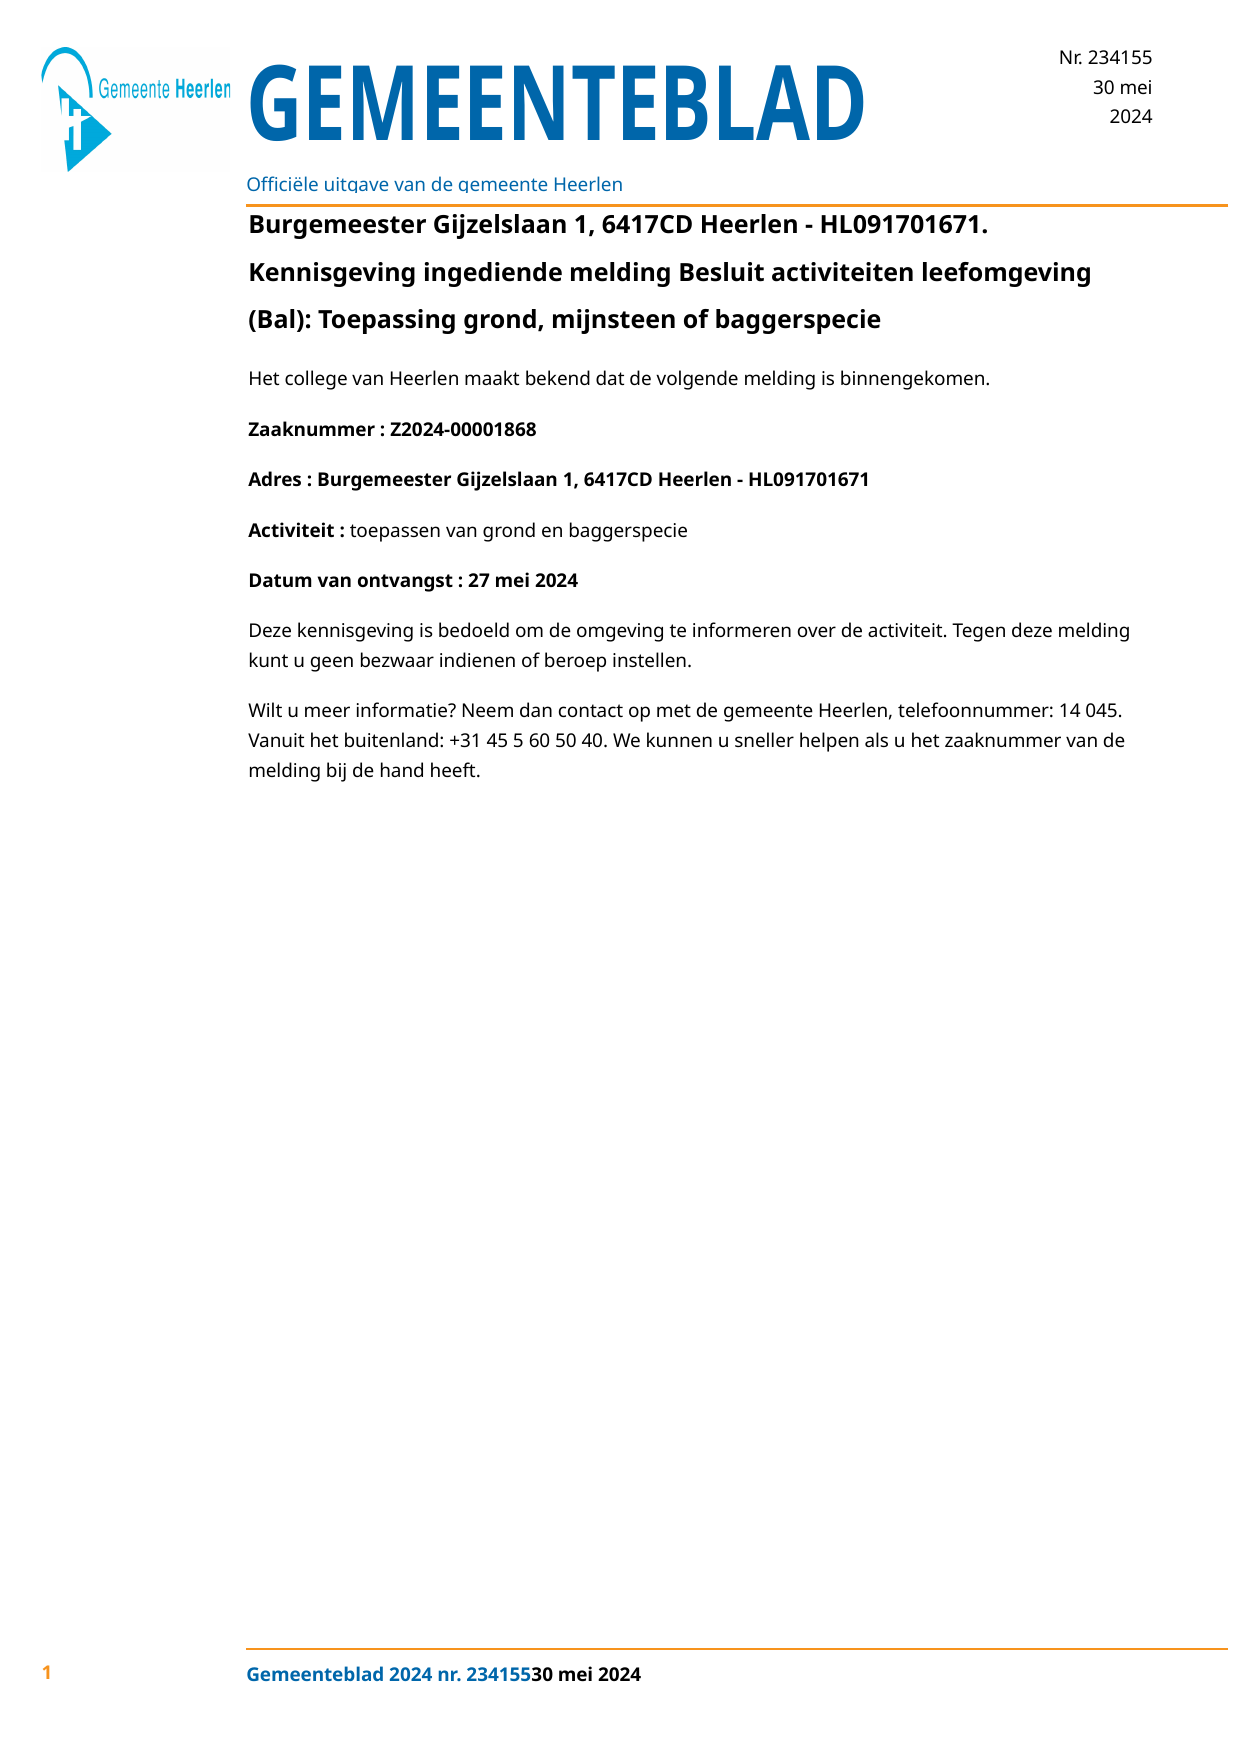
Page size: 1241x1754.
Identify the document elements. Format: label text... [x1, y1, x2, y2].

text Datum van ontvangst : 27 mei 2024 [248, 567, 1152, 593]
text Activiteit : toepassen van grond en baggerspecie [248, 517, 1152, 542]
text Deze kennisgeving is bedoeld om de omgeving te informeren over de activiteit. Tegen deze melding kunt u geen bezwaar indienen of beroep instellen. [248, 618, 1152, 673]
picture [41, 47, 59, 70]
text Adres : Burgemeester Gijzelslaan 1, 6417CD Heerlen - HL091701671 [248, 466, 1152, 492]
text Het college van Heerlen maakt bekend dat de volgende melding is binnengekomen. [248, 366, 1152, 391]
text Zaaknummer : Z2024-00001868 [248, 416, 1152, 442]
text Burgemeester Gijzelslaan 1, 6417CD Heerlen - HL091701671. Kennisgeving ingediende melding Besluit activiteiten leefomgeving (Bal): Toepassing grond, mijnsteen of baggerspecie [248, 207, 1152, 336]
text Wilt u meer informatie? Neem dan contact op met de gemeente Heerlen, telefoonnummer: 14 045. Vanuit het buitenland: +31 45 5 60 50 40. We kunnen u sneller helpen als u het zaaknummer van de melding bij de hand heeft. [248, 698, 1152, 782]
picture [41, 47, 231, 172]
